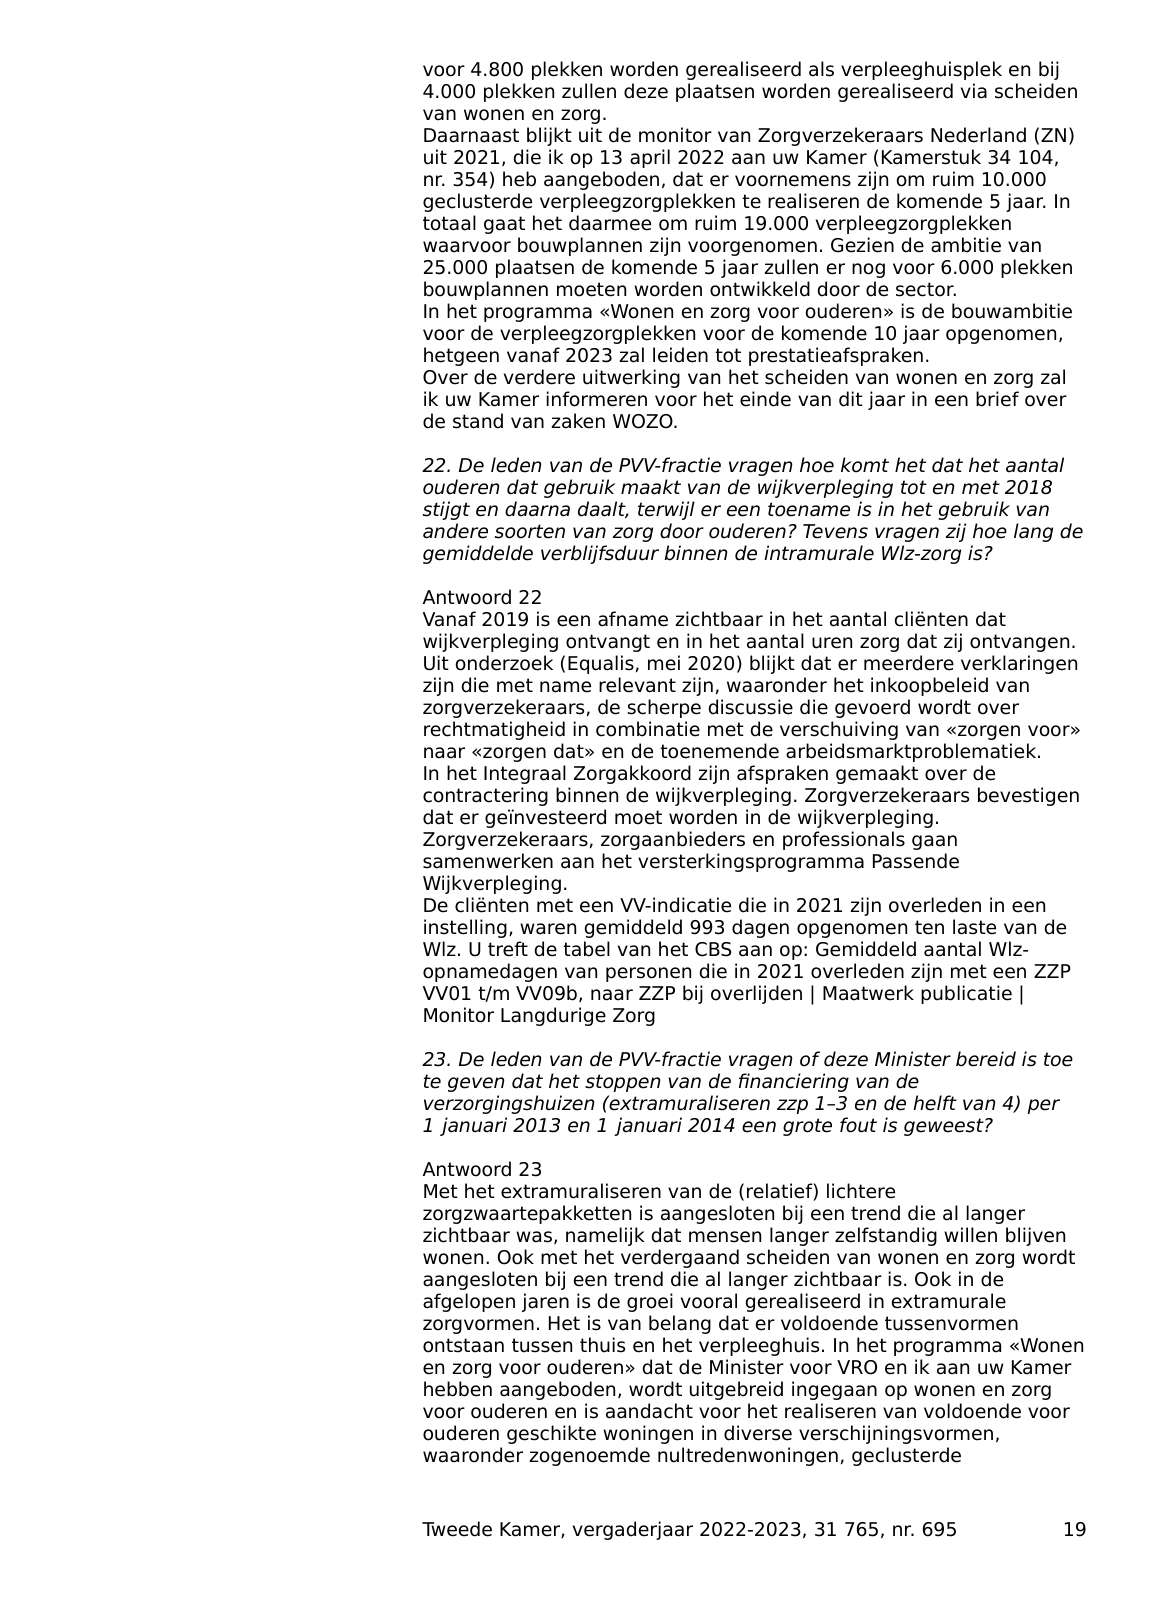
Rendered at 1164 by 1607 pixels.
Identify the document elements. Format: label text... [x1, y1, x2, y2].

text Antwoord 22 [422, 587, 1087, 609]
text 22. De leden van de PVV-fractie vragen hoe komt het dat het aantal ouderen dat gebruik maakt van de wijkverpleging tot en met 2018 stijgt en daarna daalt, terwijl er een toename is in het gebruik van andere soorten van zorg door ouderen? Tevens vragen zij hoe lang de gemiddelde verblijfsduur binnen de intramurale Wlz-zorg is? [422, 455, 1087, 565]
text 23. De leden van de PVV-fractie vragen of deze Minister bereid is toe te geven dat het stoppen van de financiering van de verzorgingshuizen (extramuraliseren zzp 1–3 en de helft van 4) per 1 januari 2013 en 1 januari 2014 een grote fout is geweest? [422, 1049, 1087, 1137]
text Daarnaast blijkt uit de monitor van Zorgverzekeraars Nederland (ZN) uit 2021, die ik op 13 april 2022 aan uw Kamer (Kamerstuk 34 104, nr. 354) heb aangeboden, dat er voornemens zijn om ruim 10.000 geclusterde verpleegzorgplekken te realiseren de komende 5 jaar. In totaal gaat het daarmee om ruim 19.000 verpleegzorgplekken waarvoor bouwplannen zijn voorgenomen. Gezien de ambitie van 25.000 plaatsen de komende 5 jaar zullen er nog voor 6.000 plekken bouwplannen moeten worden ontwikkeld door de sector. [422, 125, 1087, 301]
text In het Integraal Zorgakkoord zijn afspraken gemaakt over de contractering binnen de wijkverpleging. Zorgverzekeraars bevestigen dat er geïnvesteerd moet worden in de wijkverpleging. Zorgverzekeraars, zorgaanbieders en professionals gaan samenwerken aan het versterkingsprogramma Passende Wijkverpleging. [422, 763, 1087, 895]
text In het programma «Wonen en zorg voor ouderen» is de bouwambitie voor de verpleegzorgplekken voor de komende 10 jaar opgenomen, hetgeen vanaf 2023 zal leiden tot prestatieafspraken. [422, 301, 1087, 367]
text Vanaf 2019 is een afname zichtbaar in het aantal cliënten dat wijkverpleging ontvangt en in het aantal uren zorg dat zij ontvangen. Uit onderzoek (Equalis, mei 2020) blijkt dat er meerdere verklaringen zijn die met name relevant zijn, waaronder het inkoopbeleid van zorgverzekeraars, de scherpe discussie die gevoerd wordt over rechtmatigheid in combinatie met de verschuiving van «zorgen voor» naar «zorgen dat» en de toenemende arbeidsmarktproblematiek. [422, 609, 1087, 763]
text Met het extramuraliseren van de (relatief) lichtere zorgzwaartepakketten is aangesloten bij een trend die al langer zichtbaar was, namelijk dat mensen langer zelfstandig willen blijven wonen. Ook met het verdergaand scheiden van wonen en zorg wordt aangesloten bij een trend die al langer zichtbaar is. Ook in de afgelopen jaren is de groei vooral gerealiseerd in extramurale zorgvormen. Het is van belang dat er voldoende tussenvormen ontstaan tussen thuis en het verpleeghuis. In het programma «Wonen en zorg voor ouderen» dat de Minister voor VRO en ik aan uw Kamer hebben aangeboden, wordt uitgebreid ingegaan op wonen en zorg voor ouderen en is aandacht voor het realiseren van voldoende voor ouderen geschikte woningen in diverse verschijningsvormen, waaronder zogenoemde nultredenwoningen, geclusterde [422, 1181, 1087, 1467]
text De cliënten met een VV-indicatie die in 2021 zijn overleden in een instelling, waren gemiddeld 993 dagen opgenomen ten laste van de Wlz. U treft de tabel van het CBS aan op: Gemiddeld aantal Wlz-opnamedagen van personen die in 2021 overleden zijn met een ZZP VV01 t/m VV09b, naar ZZP bij overlijden | Maatwerk publicatie | Monitor Langdurige Zorg [422, 895, 1087, 1027]
text Antwoord 23 [422, 1159, 1087, 1181]
text voor 4.800 plekken worden gerealiseerd als verpleeghuisplek en bij 4.000 plekken zullen deze plaatsen worden gerealiseerd via scheiden van wonen en zorg. [422, 59, 1087, 125]
text Over de verdere uitwerking van het scheiden van wonen en zorg zal ik uw Kamer informeren voor het einde van dit jaar in een brief over de stand van zaken WOZO. [422, 367, 1087, 433]
